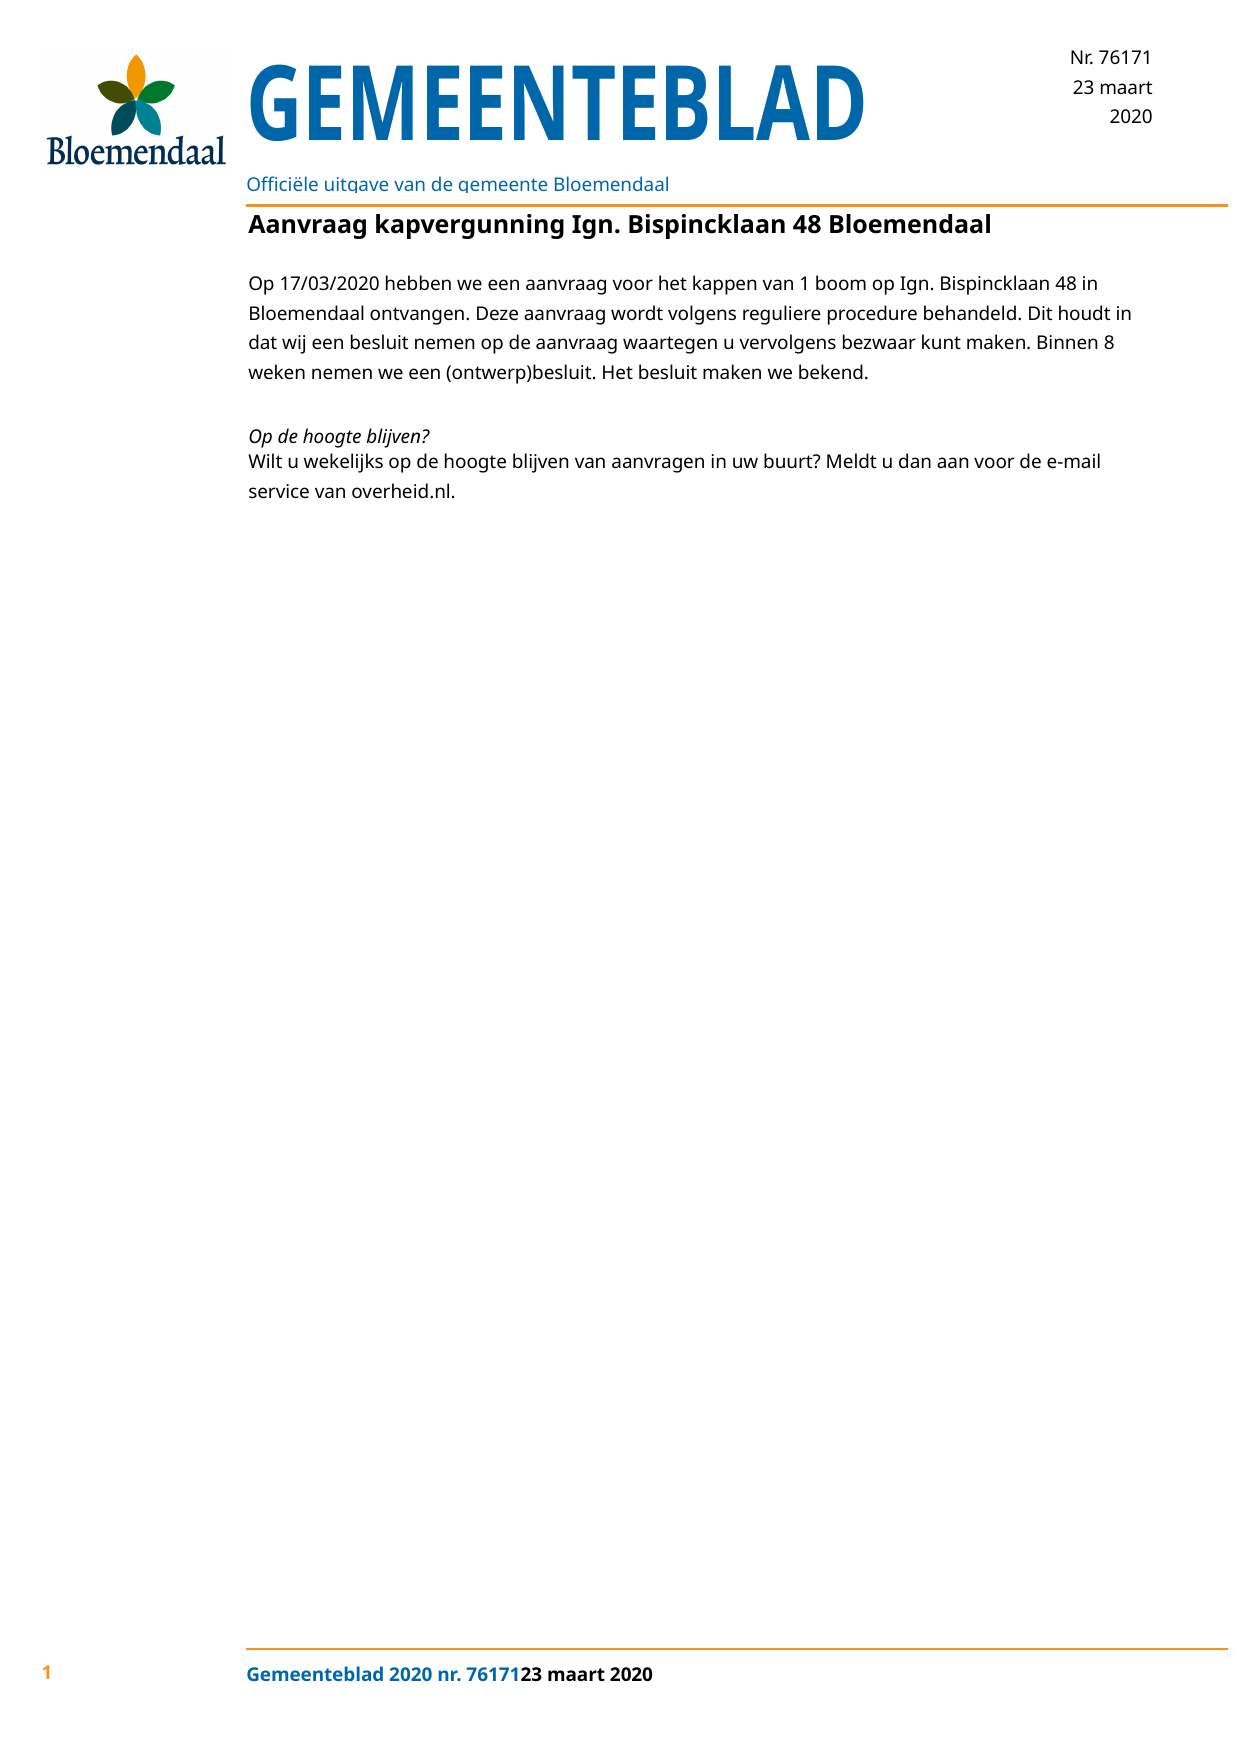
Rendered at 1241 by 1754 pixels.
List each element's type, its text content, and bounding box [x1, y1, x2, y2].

text Aanvraag kapvergunning Ign. Bispincklaan 48 Bloemendaal [248, 207, 1152, 241]
picture [41, 47, 231, 172]
text Op de hoogte blijven? [248, 423, 1152, 449]
text Wilt u wekelijks op de hoogte blijven van aanvragen in uw buurt? Meldt u dan aan voor de e-mail service van overheid.nl. [248, 449, 1152, 504]
text Op 17/03/2020 hebben we een aanvraag voor het kappen van 1 boom op Ign. Bispincklaan 48 in Bloemendaal ontvangen. Deze aanvraag wordt volgens reguliere procedure behandeld. Dit houdt in dat wij een besluit nemen op de aanvraag waartegen u vervolgens bezwaar kunt maken. Binnen 8 weken nemen we een (ontwerp)besluit. Het besluit maken we bekend. [248, 270, 1152, 385]
